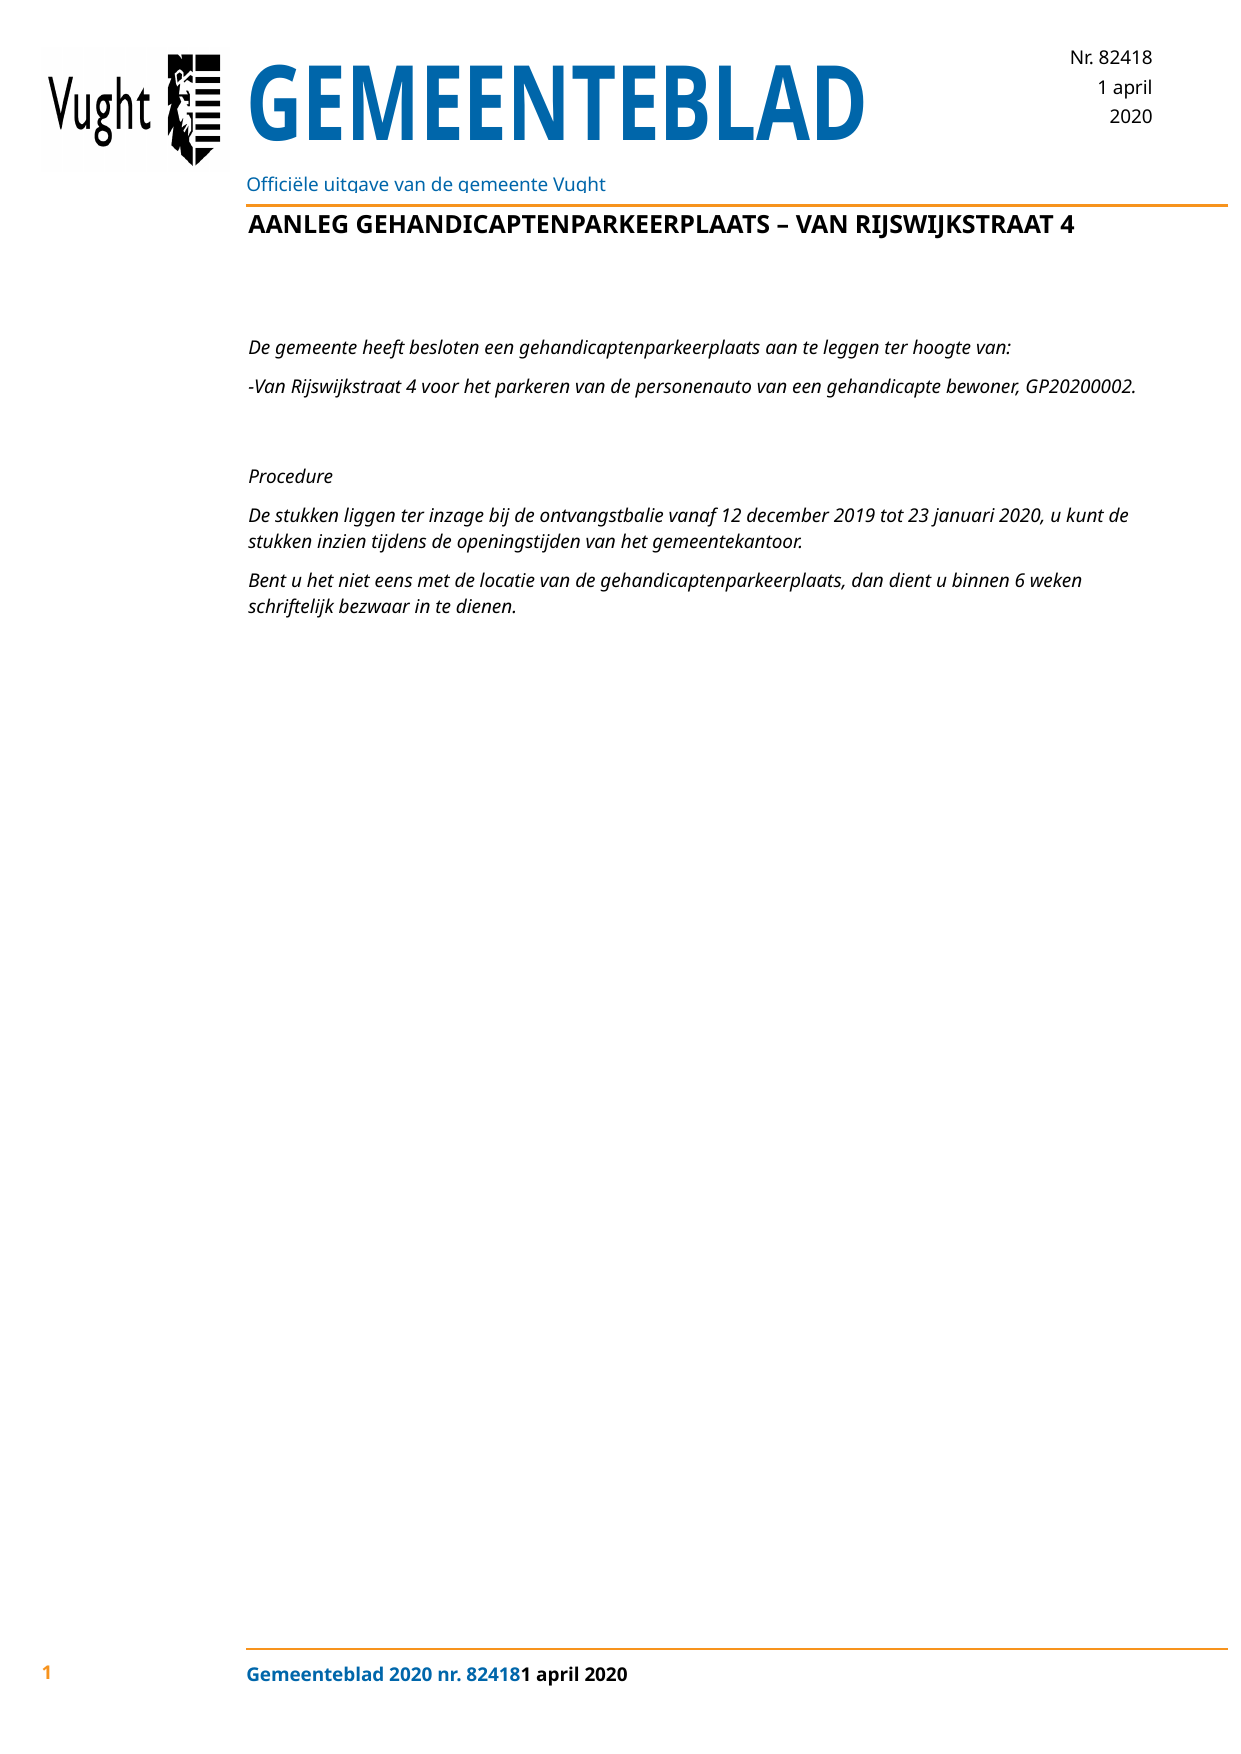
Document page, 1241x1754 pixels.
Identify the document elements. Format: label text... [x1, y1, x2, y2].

text AANLEG GEHANDICAPTENPARKEERPLAATS – VAN RIJSWIJKSTRAAT 4 [248, 207, 1152, 241]
text -Van Rijswijkstraat 4 voor het parkeren van de personenauto van een gehandicapte bewoner, GP20200002. [248, 373, 1152, 399]
text Procedure [248, 463, 1152, 489]
text Bent u het niet eens met de locatie van de gehandicaptenparkeerplaats, dan dient u binnen 6 weken schriftelijk bezwaar in te dienen. [248, 567, 1152, 619]
picture [41, 47, 231, 172]
text De stukken liggen ter inzage bij de ontvangstbalie vanaf 12 december 2019 tot 23 januari 2020, u kunt de stukken inzien tijdens de openingstijden van het gemeentekantoor. [248, 502, 1152, 554]
text De gemeente heeft besloten een gehandicaptenparkeerplaats aan te leggen ter hoogte van: [248, 334, 1152, 360]
